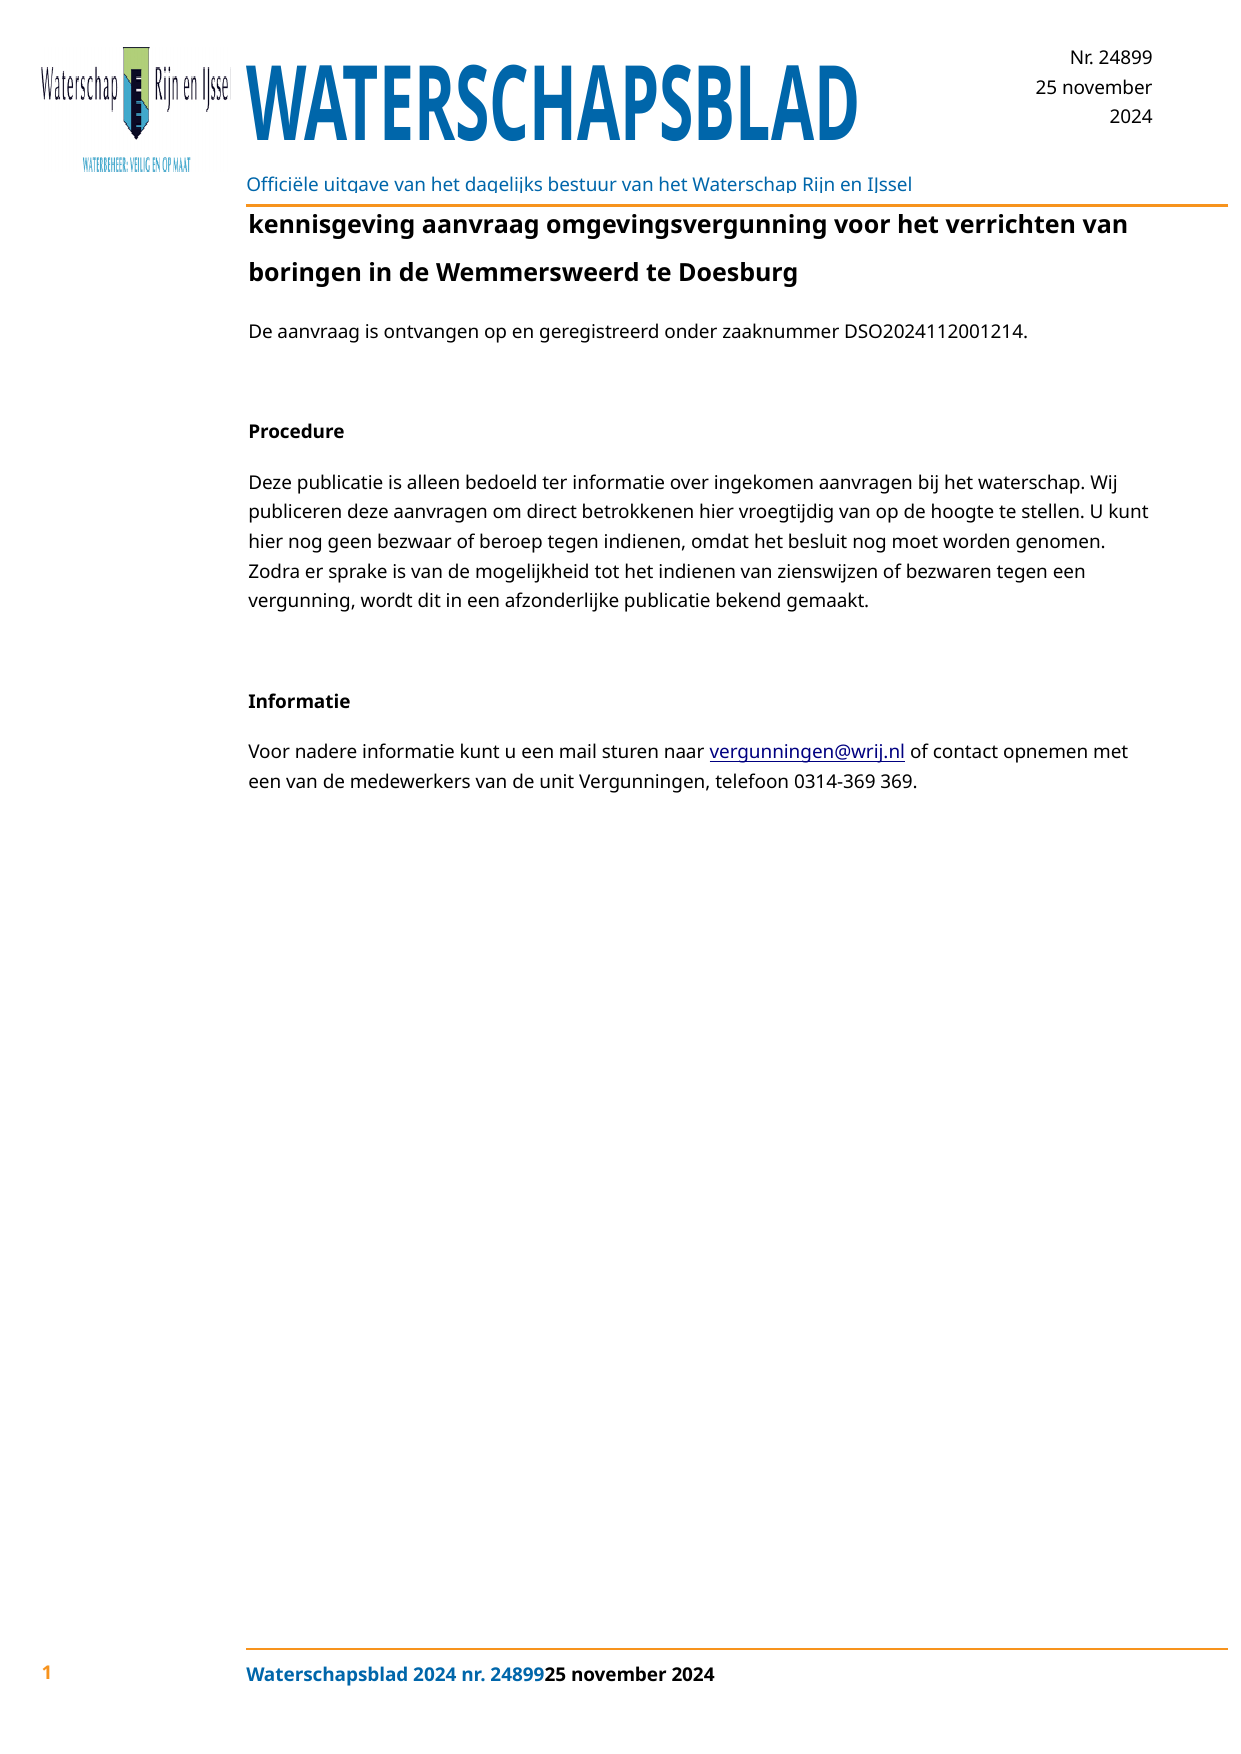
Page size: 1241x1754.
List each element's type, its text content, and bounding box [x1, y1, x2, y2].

text Voor nadere informatie kunt u een mail sturen naar vergunningen@wrij.nl of contact opnemen met een van de medewerkers van de unit Vergunningen, telefoon 0314-369 369. [248, 739, 1152, 794]
text kennisgeving aanvraag omgevingsvergunning voor het verrichten van boringen in de Wemmersweerd te Doesburg [248, 207, 1152, 288]
picture [41, 47, 231, 172]
text Informatie [248, 688, 1152, 714]
text Procedure [248, 419, 1152, 444]
text Deze publicatie is alleen bedoeld ter informatie over ingekomen aanvragen bij het waterschap. Wij publiceren deze aanvragen om direct betrokkenen hier vroegtijdig van op de hoogte te stellen. U kunt hier nog geen bezwaar of beroep tegen indienen, omdat het besluit nog moet worden genomen. Zodra er sprake is van de mogelijkheid tot het indienen van zienswijzen of bezwaren tegen een vergunning, wordt dit in een afzonderlijke publicatie bekend gemaakt. [248, 469, 1152, 613]
text De aanvraag is ontvangen op en geregistreerd onder zaaknummer DSO2024112001214. [248, 318, 1152, 344]
